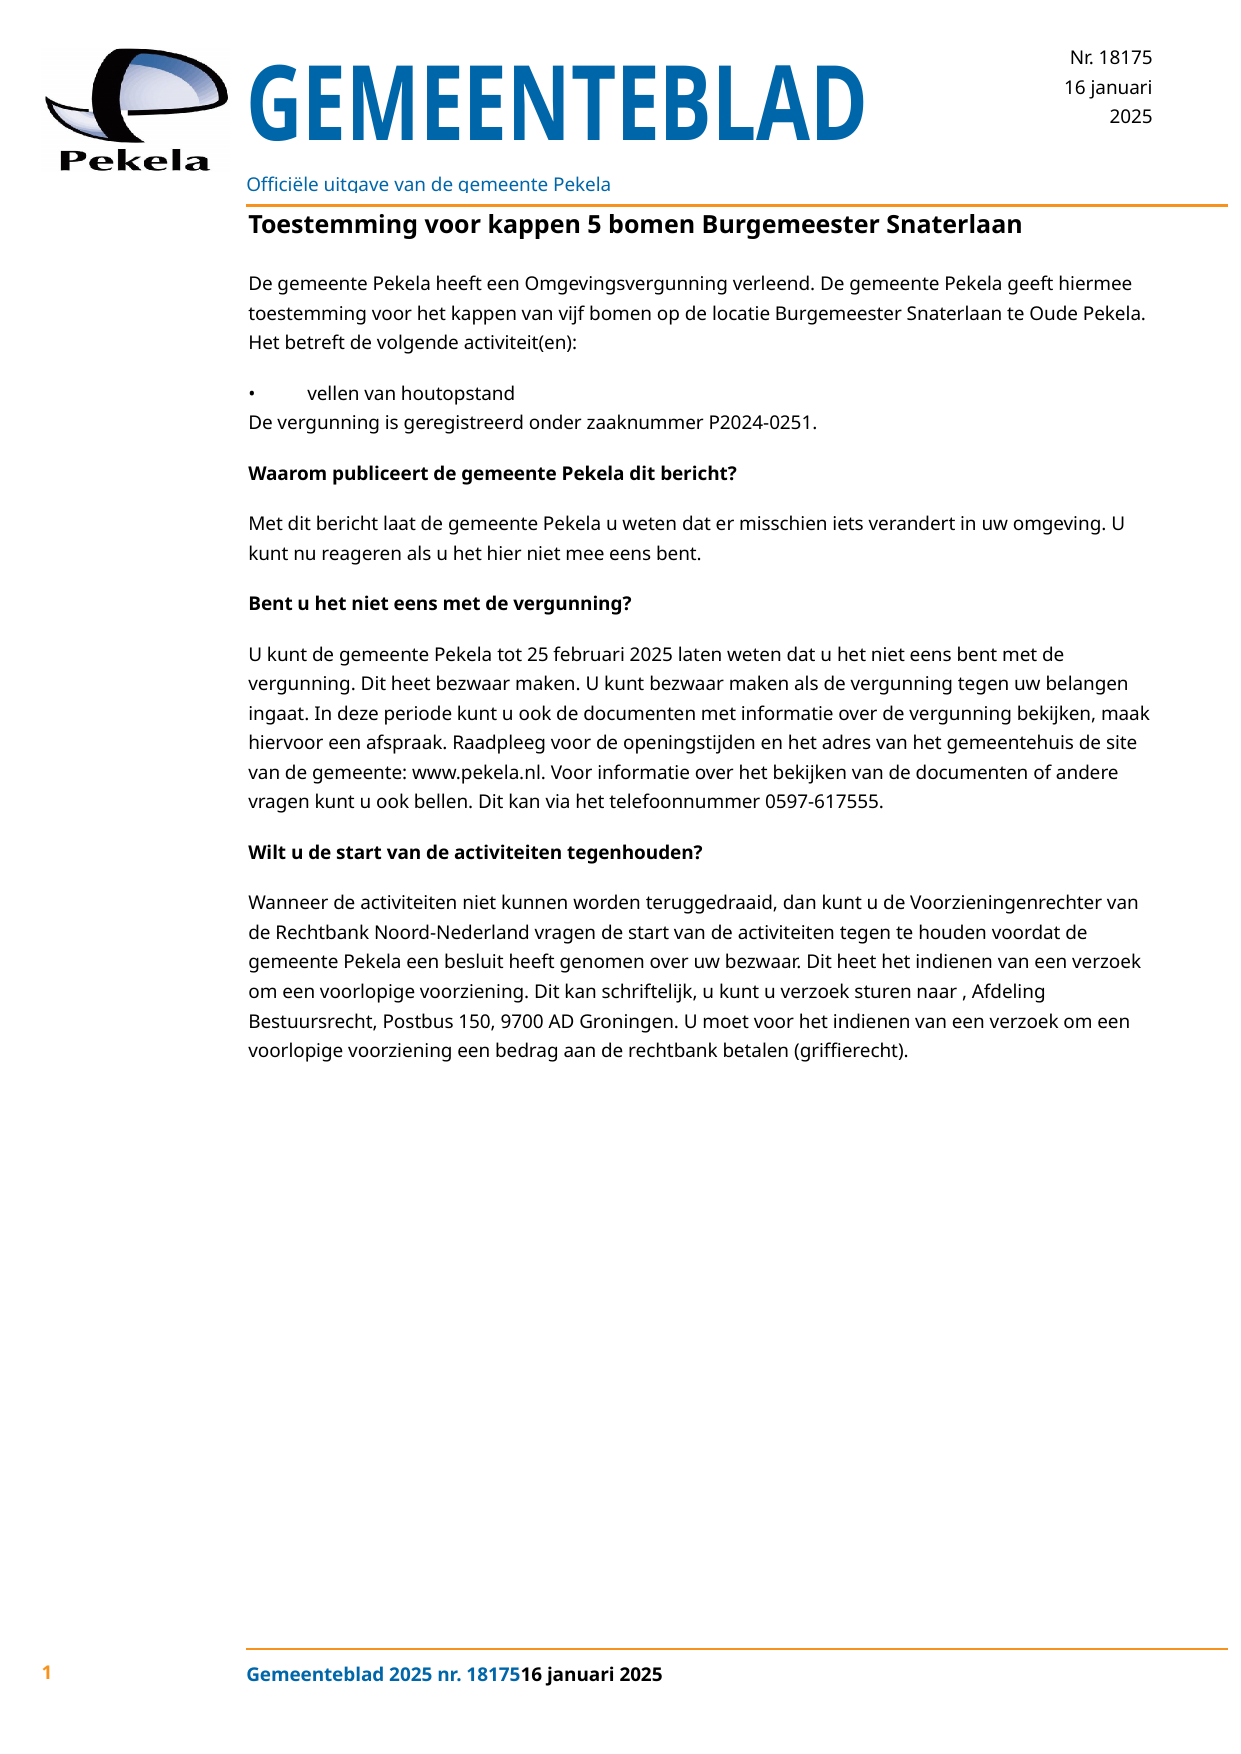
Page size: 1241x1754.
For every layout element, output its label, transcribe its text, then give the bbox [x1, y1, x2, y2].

text Met dit bericht laat de gemeente Pekela u weten dat er misschien iets verandert in uw omgeving. U kunt nu reageren als u het hier niet mee eens bent. [248, 510, 1152, 566]
picture [41, 47, 231, 172]
text Wilt u de start van de activiteiten tegenhouden? [248, 839, 1152, 865]
text De vergunning is geregistreerd onder zaaknummer P2024-0251. [248, 409, 1152, 435]
text U kunt de gemeente Pekela tot 25 februari 2025 laten weten dat u het niet eens bent met de vergunning. Dit heet bezwaar maken. U kunt bezwaar maken als de vergunning tegen uw belangen ingaat. In deze periode kunt u ook de documenten met informatie over de vergunning bekijken, maak hiervoor een afspraak. Raadpleeg voor de openingstijden en het adres van het gemeentehuis de site van de gemeente: www.pekela.nl. Voor informatie over het bekijken van de documenten of andere vragen kunt u ook bellen. Dit kan via het telefoonnummer 0597-617555. [248, 641, 1152, 814]
text De gemeente Pekela heeft een Omgevingsvergunning verleend. De gemeente Pekela geeft hiermee toestemming voor het kappen van vijf bomen op de locatie Burgemeester Snaterlaan te Oude Pekela. Het betreft de volgende activiteit(en): [248, 270, 1152, 355]
text Bent u het niet eens met de vergunning? [248, 590, 1152, 616]
list vellen van houtopstand [248, 380, 1152, 406]
text Wanneer de activiteiten niet kunnen worden teruggedraaid, dan kunt u de Voorzieningenrechter van de Rechtbank Noord-Nederland vragen de start van de activiteiten tegen te houden voordat de gemeente Pekela een besluit heeft genomen over uw bezwaar. Dit heet het indienen van een verzoek om een voorlopige voorziening. Dit kan schriftelijk, u kunt u verzoek sturen naar , Afdeling Bestuursrecht, Postbus 150, 9700 AD Groningen. U moet voor het indienen van een verzoek om een voorlopige voorziening een bedrag aan de rechtbank betalen (griffierecht). [248, 889, 1152, 1063]
text Waarom publiceert de gemeente Pekela dit bericht? [248, 460, 1152, 486]
text Toestemming voor kappen 5 bomen Burgemeester Snaterlaan [248, 207, 1152, 241]
